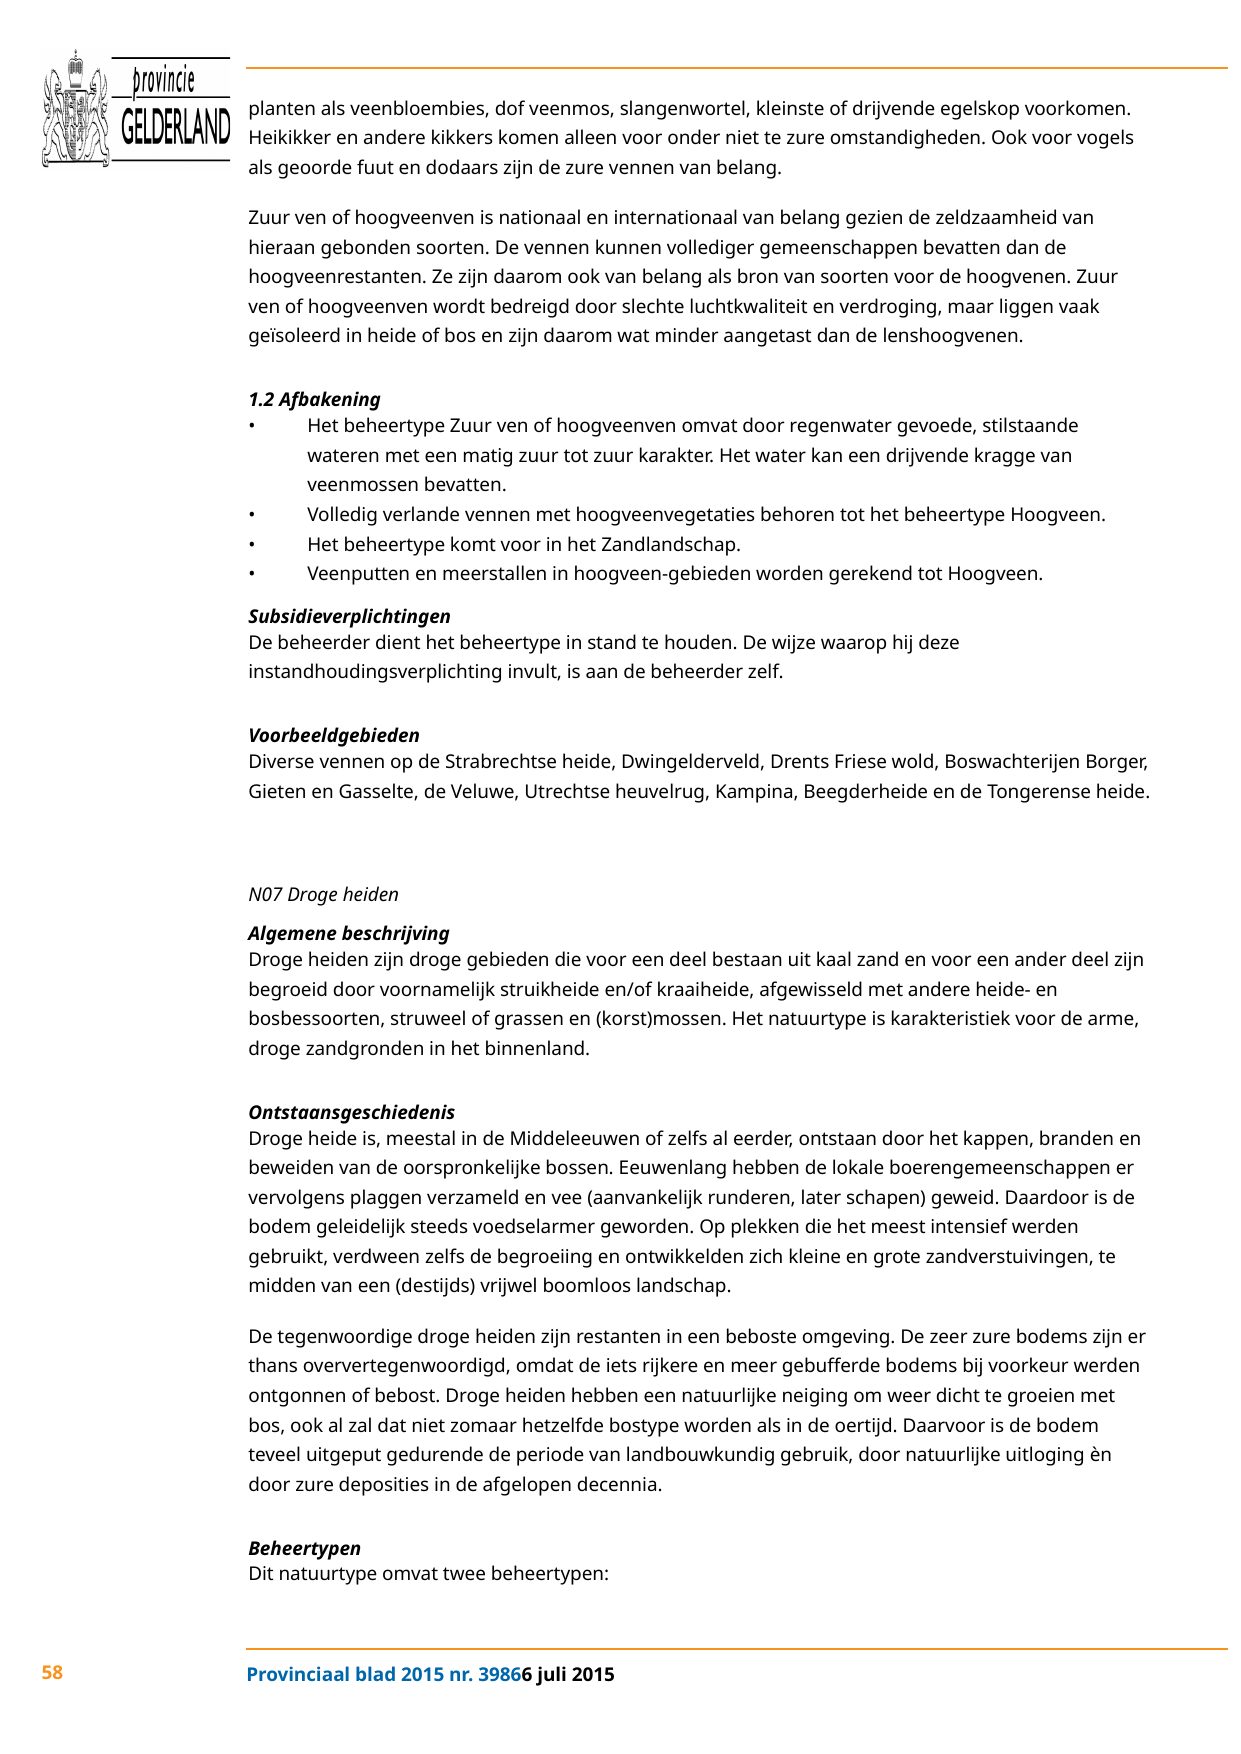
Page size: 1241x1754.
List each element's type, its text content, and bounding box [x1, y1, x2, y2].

text Diverse vennen op de Strabrechtse heide, Dwingelderveld, Drents Friese wold, Boswachterijen Borger, Gieten en Gasselte, de Veluwe, Utrechtse heuvelrug, Kampina, Beegderheide en de Tongerense heide. [248, 748, 1152, 804]
text Ontstaansgeschiedenis [248, 1099, 1152, 1125]
text 1.2 Afbakening [248, 387, 1152, 412]
text Droge heiden zijn droge gebieden die voor een deel bestaan uit kaal zand en voor een ander deel zijn begroeid door voornamelijk struikheide en/of kraaiheide, afgewisseld met andere heide- en bosbessoorten, struweel of grassen en (korst)mossen. Het natuurtype is karakteristiek voor de arme, droge zandgronden in het binnenland. [248, 946, 1152, 1061]
picture [41, 47, 231, 172]
text De tegenwoordige droge heiden zijn restanten in een beboste omgeving. De zeer zure bodems zijn er thans oververtegenwoordigd, omdat de iets rijkere en meer gebufferde bodems bij voorkeur werden ontgonnen of bebost. Droge heiden hebben een natuurlijke neiging om weer dicht te groeien met bos, ook al zal dat niet zomaar hetzelfde bostype worden als in de oertijd. Daarvoor is de bodem teveel uitgeput gedurende de periode van landbouwkundig gebruik, door natuurlijke uitloging èn door zure deposities in de afgelopen decennia. [248, 1323, 1152, 1497]
list Veenputten en meerstallen in hoogveen-gebieden worden gerekend tot Hoogveen. [248, 560, 1152, 586]
text De beheerder dient het beheertype in stand te houden. De wijze waarop hij deze instandhoudingsverplichting invult, is aan de beheerder zelf. [248, 629, 1152, 684]
text Dit natuurtype omvat twee beheertypen: [248, 1561, 1152, 1586]
text Voorbeeldgebieden [248, 723, 1152, 748]
text Subsidieverplichtingen [248, 603, 1152, 629]
text planten als veenbloembies, dof veenmos, slangenwortel, kleinste of drijvende egelskop voorkomen. Heikikker en andere kikkers komen alleen voor onder niet te zure omstandigheden. Ook voor vogels als geoorde fuut en dodaars zijn de zure vennen van belang. [248, 95, 1152, 180]
text Droge heide is, meestal in de Middeleeuwen of zelfs al eerder, ontstaan door het kappen, branden en beweiden van de oorspronkelijke bossen. Eeuwenlang hebben de lokale boerengemeenschappen er vervolgens plaggen verzameld en vee (aanvankelijk runderen, later schapen) geweid. Daardoor is de bodem geleidelijk steeds voedselarmer geworden. Op plekken die het meest intensief werden gebruikt, verdween zelfs de begroeiing en ontwikkelden zich kleine en grote zandverstuivingen, te midden van een (destijds) vrijwel boomloos landschap. [248, 1125, 1152, 1298]
text N07 Droge heiden [248, 881, 1152, 907]
text Zuur ven of hoogveenven is nationaal en internationaal van belang gezien de zeldzaamheid van hieraan gebonden soorten. De vennen kunnen vollediger gemeenschappen bevatten dan de hoogveenrestanten. Ze zijn daarom ook van belang als bron van soorten voor de hoogvenen. Zuur ven of hoogveenven wordt bedreigd door slechte luchtkwaliteit en verdroging, maar liggen vaak geïsoleerd in heide of bos en zijn daarom wat minder aangetast dan de lenshoogvenen. [248, 204, 1152, 348]
list Het beheertype Zuur ven of hoogveenven omvat door regenwater gevoede, stilstaande wateren met een matig zuur tot zuur karakter. Het water kan een drijvende kragge van veenmossen bevatten. [248, 412, 1152, 497]
text Beheertypen [248, 1535, 1152, 1561]
list Het beheertype komt voor in het Zandlandschap. [248, 531, 1152, 556]
text Algemene beschrijving [248, 921, 1152, 946]
list Volledig verlande vennen met hoogveenvegetaties behoren tot het beheertype Hoogveen. [248, 501, 1152, 527]
